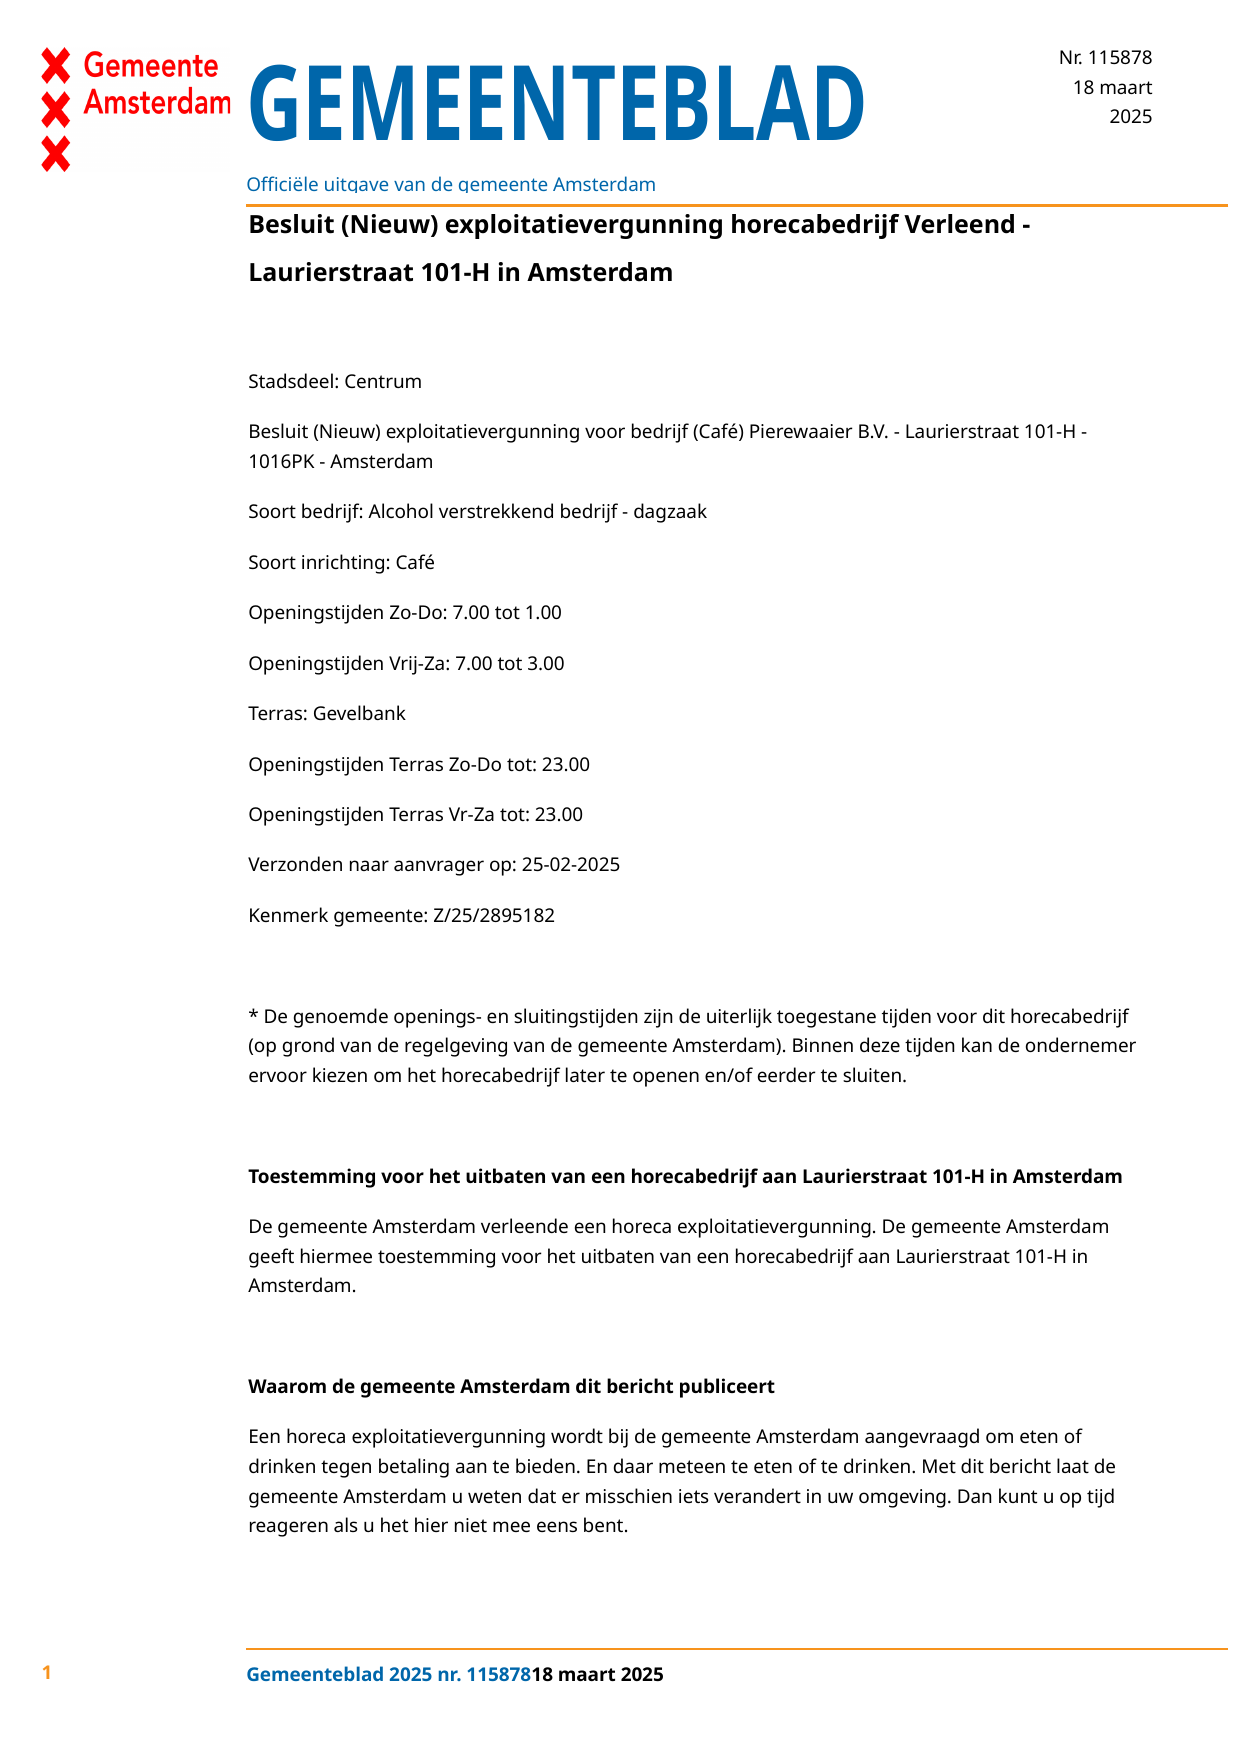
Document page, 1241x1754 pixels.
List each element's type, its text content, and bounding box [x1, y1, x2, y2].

text * De genoemde openings- en sluitingstijden zijn de uiterlijk toegestane tijden voor dit horecabedrijf (op grond van de regelgeving van de gemeente Amsterdam). Binnen deze tijden kan de ondernemer ervoor kiezen om het horecabedrijf later te openen en/of eerder te sluiten. [248, 1003, 1152, 1088]
text Besluit (Nieuw) exploitatievergunning voor bedrijf (Café) Pierewaaier B.V. - Laurierstraat 101-H - 1016PK - Amsterdam [248, 419, 1152, 474]
text Soort bedrijf: Alcohol verstrekkend bedrijf - dagzaak [248, 499, 1152, 524]
picture [41, 47, 231, 172]
text Openingstijden Vrij-Za: 7.00 tot 3.00 [248, 650, 1152, 676]
text Waarom de gemeente Amsterdam dit bericht publiceert [248, 1373, 1152, 1399]
text Openingstijden Terras Zo-Do tot: 23.00 [248, 751, 1152, 777]
text Een horeca exploitatievergunning wordt bij de gemeente Amsterdam aangevraagd om eten of drinken tegen betaling aan te bieden. En daar meteen te eten of te drinken. Met dit bericht laat de gemeente Amsterdam u weten dat er misschien iets verandert in uw omgeving. Dan kunt u op tijd reageren als u het hier niet mee eens bent. [248, 1424, 1152, 1538]
text Kenmerk gemeente: Z/25/2895182 [248, 902, 1152, 928]
text Besluit (Nieuw) exploitatievergunning horecabedrijf Verleend - Laurierstraat 101-H in Amsterdam [248, 207, 1152, 288]
text Stadsdeel: Centrum [248, 368, 1152, 394]
text Soort inrichting: Café [248, 549, 1152, 575]
text Openingstijden Terras Vr-Za tot: 23.00 [248, 801, 1152, 827]
text Toestemming voor het uitbaten van een horecabedrijf aan Laurierstraat 101-H in Amsterdam [248, 1163, 1152, 1189]
text Verzonden naar aanvrager op: 25-02-2025 [248, 852, 1152, 877]
text Terras: Gevelbank [248, 700, 1152, 726]
text De gemeente Amsterdam verleende een horeca exploitatievergunning. De gemeente Amsterdam geeft hiermee toestemming voor het uitbaten van een horecabedrijf aan Laurierstraat 101-H in Amsterdam. [248, 1213, 1152, 1298]
text Openingstijden Zo-Do: 7.00 tot 1.00 [248, 599, 1152, 625]
